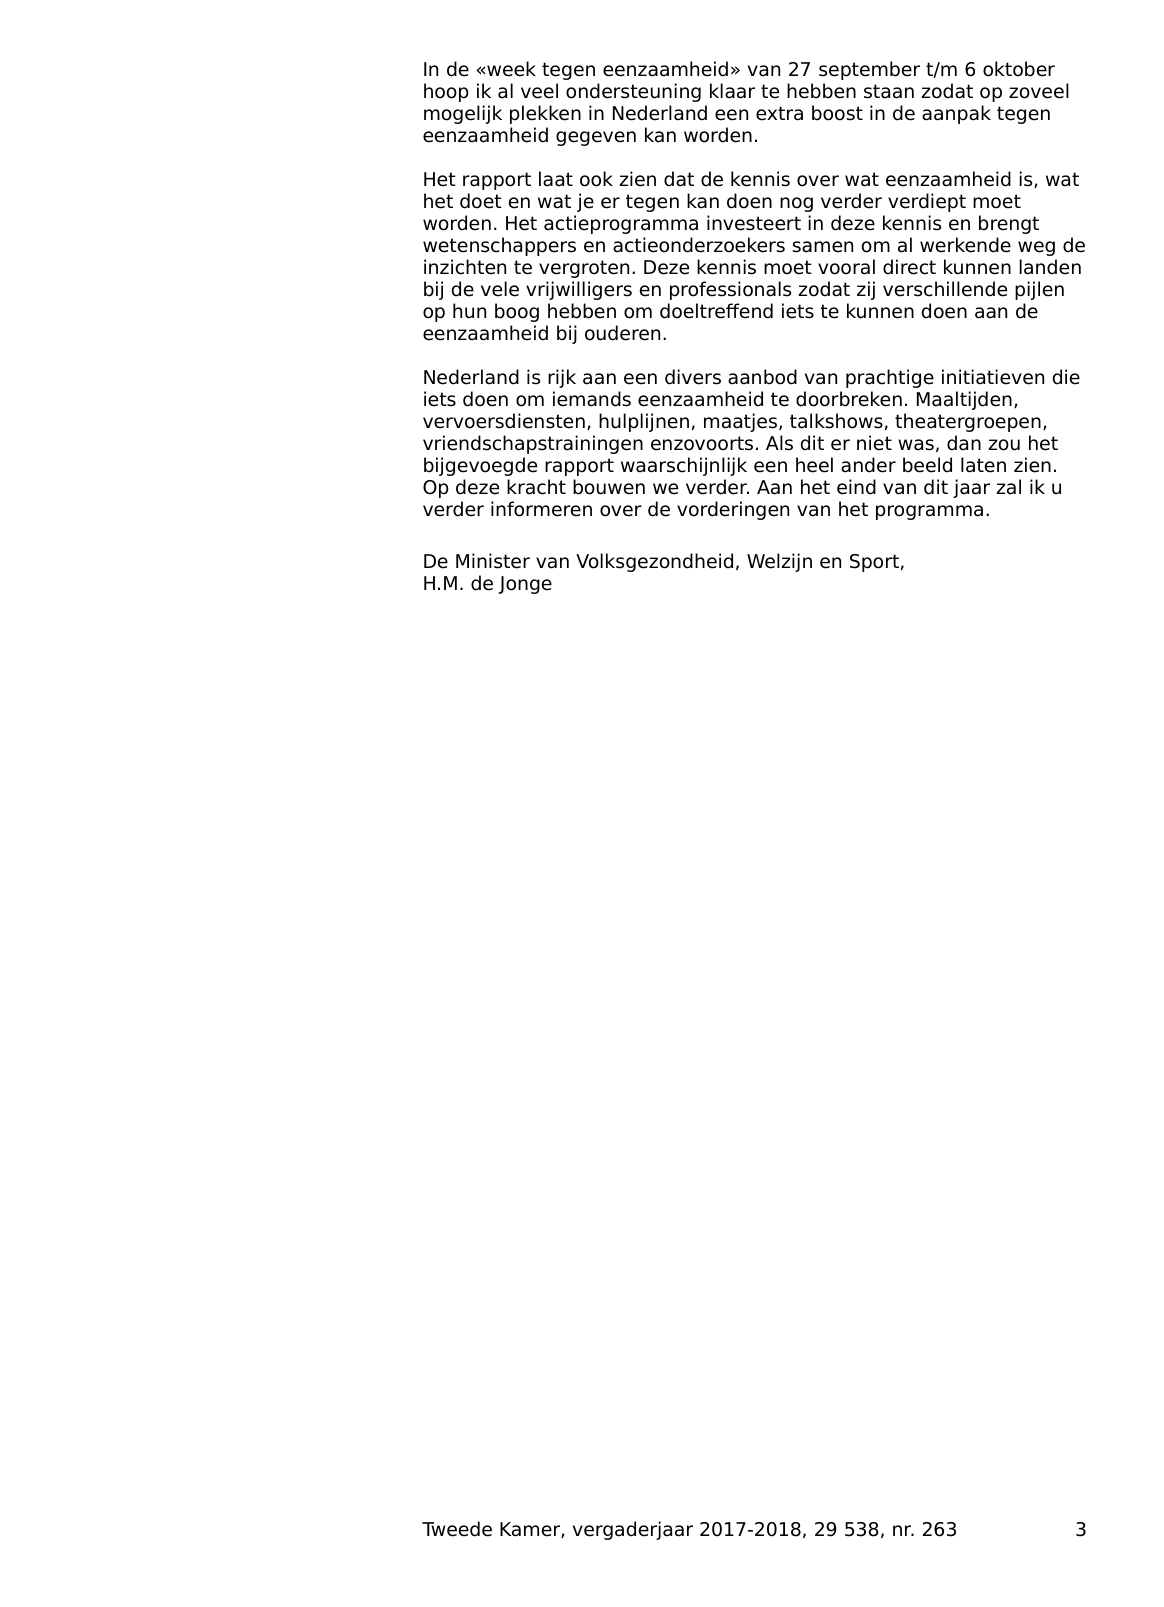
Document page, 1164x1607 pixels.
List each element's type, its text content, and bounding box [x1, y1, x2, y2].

text De Minister van Volksgezondheid, Welzijn en Sport, H.M. de Jonge [422, 551, 1087, 595]
text Nederland is rijk aan een divers aanbod van prachtige initiatieven die iets doen om iemands eenzaamheid te doorbreken. Maaltijden, vervoersdiensten, hulplijnen, maatjes, talkshows, theatergroepen, vriendschapstrainingen enzovoorts. Als dit er niet was, dan zou het bijgevoegde rapport waarschijnlijk een heel ander beeld laten zien. Op deze kracht bouwen we verder. Aan het eind van dit jaar zal ik u verder informeren over de vorderingen van het programma. [422, 367, 1087, 521]
text In de «week tegen eenzaamheid» van 27 september t/m 6 oktober hoop ik al veel ondersteuning klaar te hebben staan zodat op zoveel mogelijk plekken in Nederland een extra boost in de aanpak tegen eenzaamheid gegeven kan worden. [422, 59, 1087, 147]
text Het rapport laat ook zien dat de kennis over wat eenzaamheid is, wat het doet en wat je er tegen kan doen nog verder verdiept moet worden. Het actieprogramma investeert in deze kennis en brengt wetenschappers en actieonderzoekers samen om al werkende weg de inzichten te vergroten. Deze kennis moet vooral direct kunnen landen bij de vele vrijwilligers en professionals zodat zij verschillende pijlen op hun boog hebben om doeltreffend iets te kunnen doen aan de eenzaamheid bij ouderen. [422, 169, 1087, 345]
